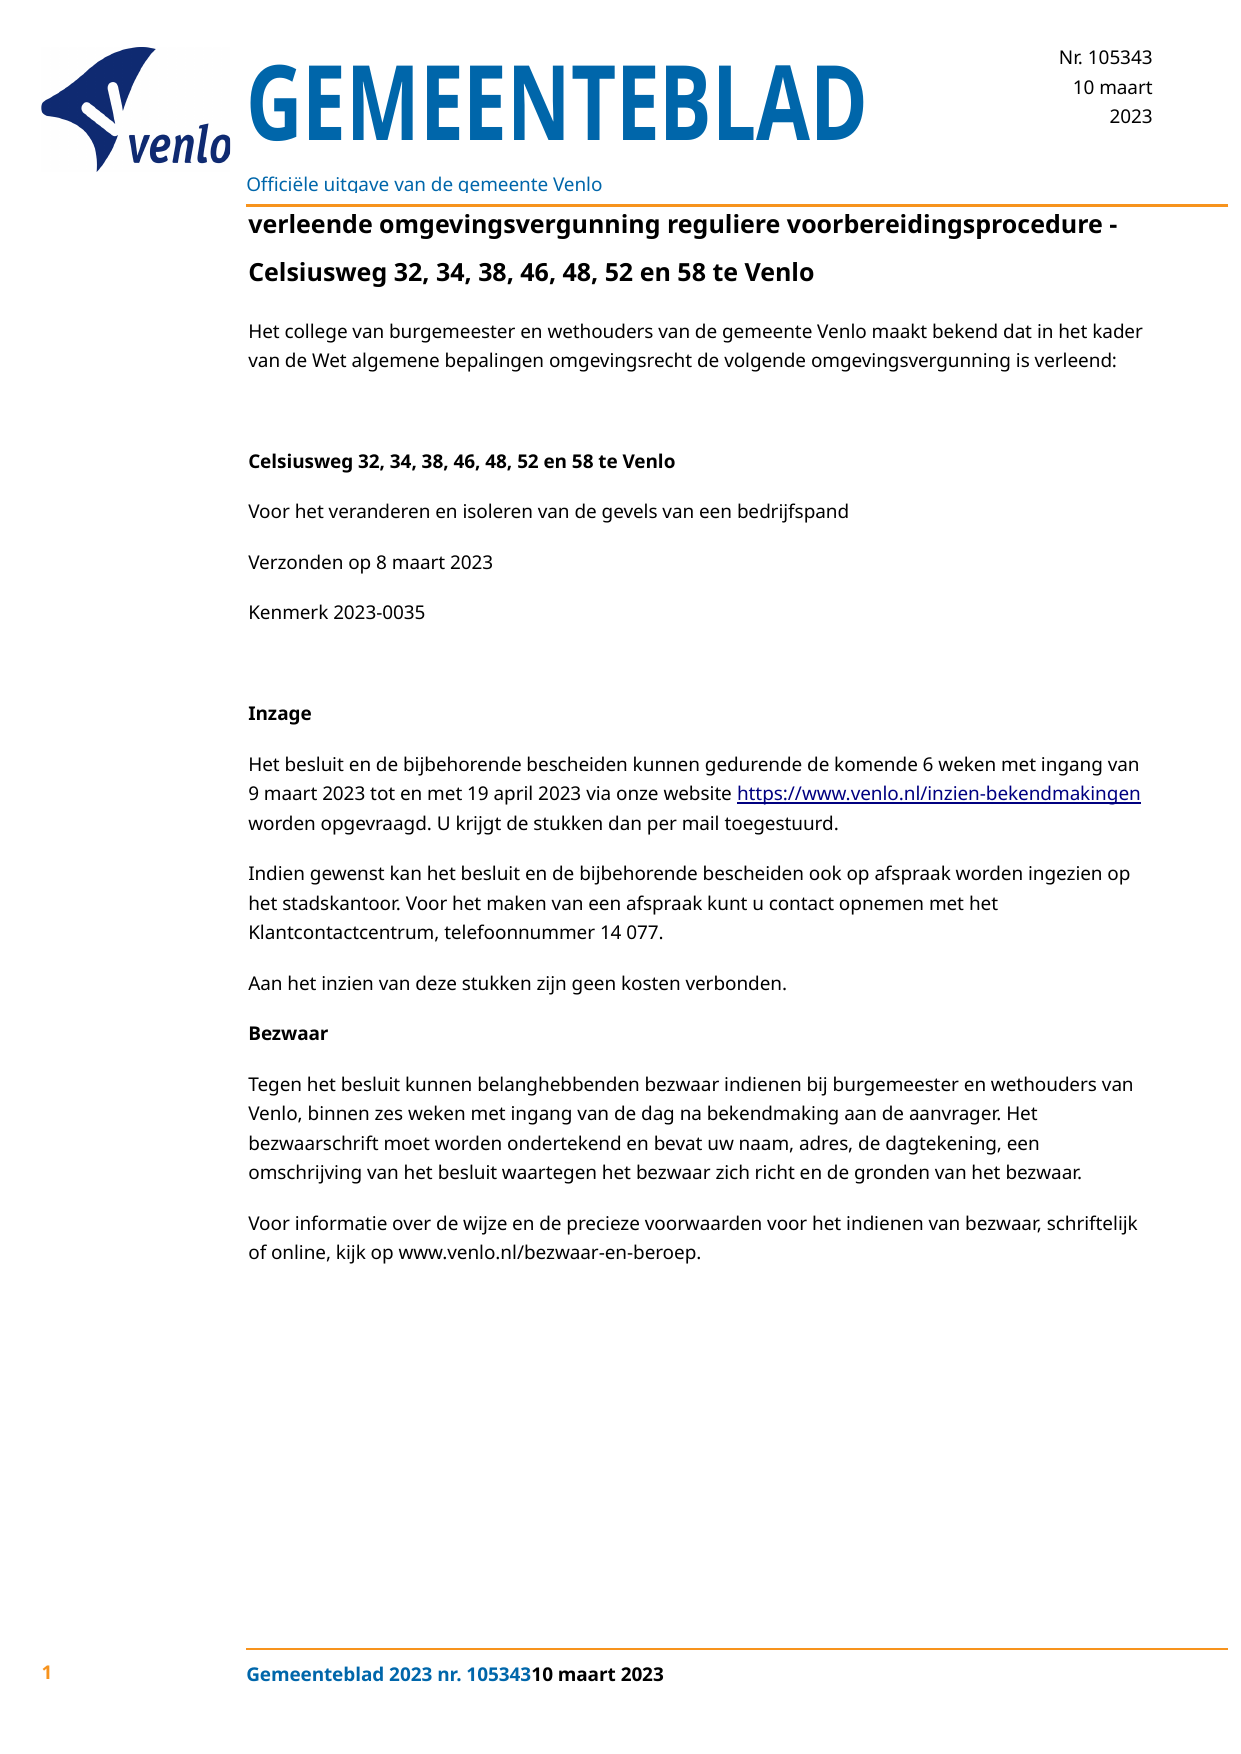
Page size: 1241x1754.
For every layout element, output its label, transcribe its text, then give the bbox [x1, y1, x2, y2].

text Tegen het besluit kunnen belanghebbenden bezwaar indienen bij burgemeester en wethouders van Venlo, binnen zes weken met ingang van de dag na bekendmaking aan de aanvrager. Het bezwaarschrift moet worden ondertekend en bevat uw naam, adres, de dagtekening, een omschrijving van het besluit waartegen het bezwaar zich richt en de gronden van het bezwaar. [248, 1071, 1152, 1185]
picture [41, 47, 231, 172]
text Bezwaar [248, 1020, 1152, 1046]
text Kenmerk 2023-0035 [248, 599, 1152, 625]
text Voor het veranderen en isoleren van de gevels van een bedrijfspand [248, 499, 1152, 524]
text Het besluit en de bijbehorende bescheiden kunnen gedurende de komende 6 weken met ingang van 9 maart 2023 tot en met 19 april 2023 via onze website https://www.venlo.nl/inzien-bekendmakingen worden opgevraagd. U krijgt de stukken dan per mail toegestuurd. [248, 751, 1152, 836]
text Inzage [248, 700, 1152, 726]
text Verzonden op 8 maart 2023 [248, 549, 1152, 575]
text Het college van burgemeester en wethouders van de gemeente Venlo maakt bekend dat in het kader van de Wet algemene bepalingen omgevingsrecht de volgende omgevingsvergunning is verleend: [248, 318, 1152, 373]
text verleende omgevingsvergunning reguliere voorbereidingsprocedure - Celsiusweg 32, 34, 38, 46, 48, 52 en 58 te Venlo [248, 207, 1152, 288]
text Celsiusweg 32, 34, 38, 46, 48, 52 en 58 te Venlo [248, 448, 1152, 474]
text Voor informatie over de wijze en de precieze voorwaarden voor het indienen van bezwaar, schriftelijk of online, kijk op www.venlo.nl/bezwaar-en-beroep. [248, 1210, 1152, 1265]
text Aan het inzien van deze stukken zijn geen kosten verbonden. [248, 970, 1152, 996]
text Indien gewenst kan het besluit en de bijbehorende bescheiden ook op afspraak worden ingezien op het stadskantoor. Voor het maken van een afspraak kunt u contact opnemen met het Klantcontactcentrum, telefoonnummer 14 077. [248, 860, 1152, 945]
